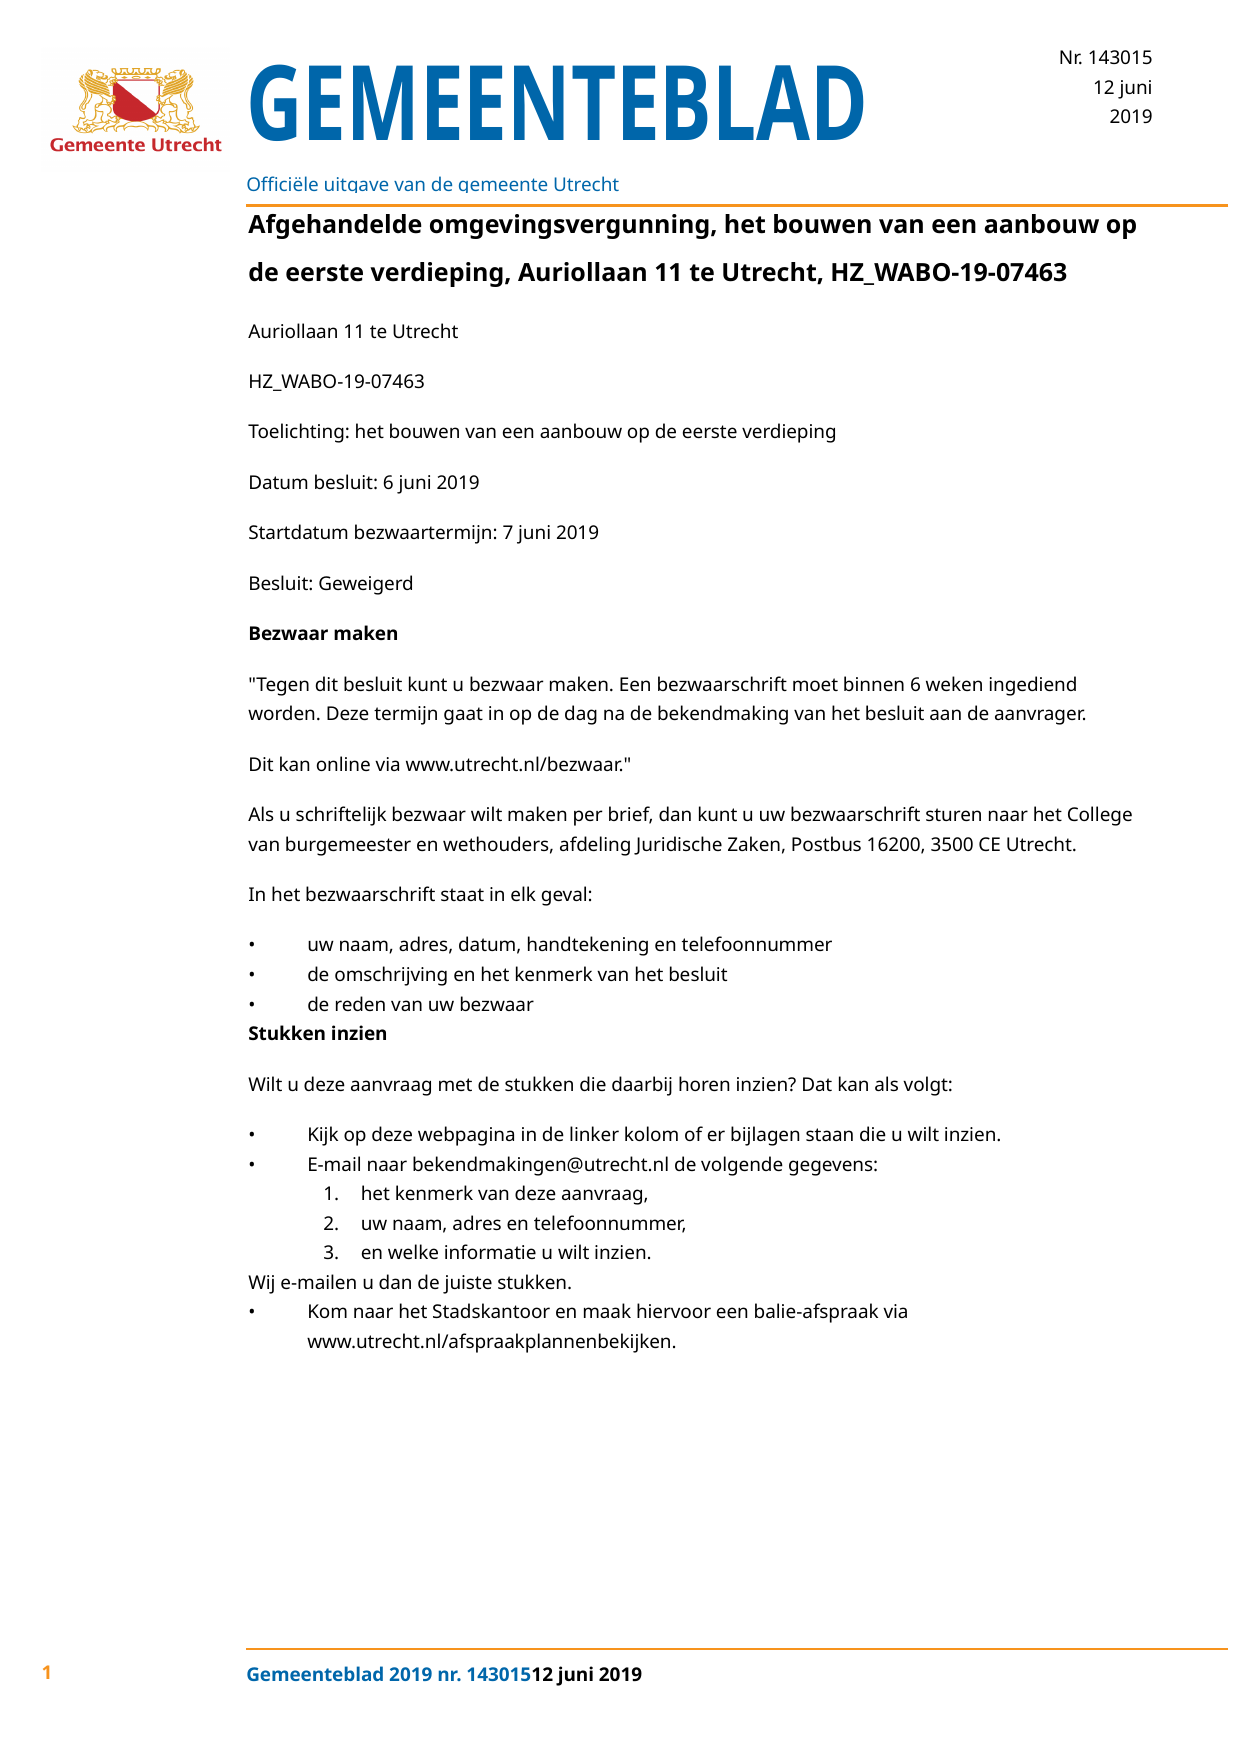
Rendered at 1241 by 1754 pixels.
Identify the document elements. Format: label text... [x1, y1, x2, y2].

list de omschrijving en het kenmerk van het besluit [248, 961, 1152, 987]
list de reden van uw bezwaar [248, 991, 1152, 1017]
text Auriollaan 11 te Utrecht [248, 318, 1152, 344]
list Kom naar het Stadskantoor en maak hiervoor een balie-afspraak via www.utrecht.nl/afspraakplannenbekijken. [248, 1299, 1152, 1354]
text Als u schriftelijk bezwaar wilt maken per brief, dan kunt u uw bezwaarschrift sturen naar het College van burgemeester en wethouders, afdeling Juridische Zaken, Postbus 16200, 3500 CE Utrecht. [248, 801, 1152, 857]
text "Tegen dit besluit kunt u bezwaar maken. Een bezwaarschrift moet binnen 6 weken ingediend worden. Deze termijn gaat in op de dag na de bekendmaking van het besluit aan de aanvrager. [248, 671, 1152, 726]
picture [41, 47, 231, 172]
text Afgehandelde omgevingsvergunning, het bouwen van een aanbouw op de eerste verdieping, Auriollaan 11 te Utrecht, HZ_WABO-19-07463 [248, 207, 1152, 288]
list uw naam, adres en telefoonnummer, [323, 1210, 1152, 1236]
text Wij e-mailen u dan de juiste stukken. [248, 1269, 1152, 1295]
text Dit kan online via www.utrecht.nl/bezwaar." [248, 751, 1152, 777]
text HZ_WABO-19-07463 [248, 368, 1152, 394]
list het kenmerk van deze aanvraag, [323, 1180, 1152, 1206]
text Besluit: Geweigerd [248, 570, 1152, 596]
list Kijk op deze webpagina in de linker kolom of er bijlagen staan die u wilt inzien. [248, 1121, 1152, 1147]
text Datum besluit: 6 juni 2019 [248, 469, 1152, 495]
text Bezwaar maken [248, 620, 1152, 646]
list en welke informatie u wilt inzien. [323, 1239, 1152, 1265]
text Startdatum bezwaartermijn: 7 juni 2019 [248, 519, 1152, 545]
text Stukken inzien [248, 1020, 1152, 1046]
list E-mail naar bekendmakingen@utrecht.nl de volgende gegevens: [248, 1151, 1152, 1177]
list uw naam, adres, datum, handtekening en telefoonnummer [248, 932, 1152, 957]
text Toelichting: het bouwen van een aanbouw op de eerste verdieping [248, 419, 1152, 444]
text Wilt u deze aanvraag met de stukken die daarbij horen inzien? Dat kan als volgt: [248, 1071, 1152, 1097]
text In het bezwaarschrift staat in elk geval: [248, 881, 1152, 907]
